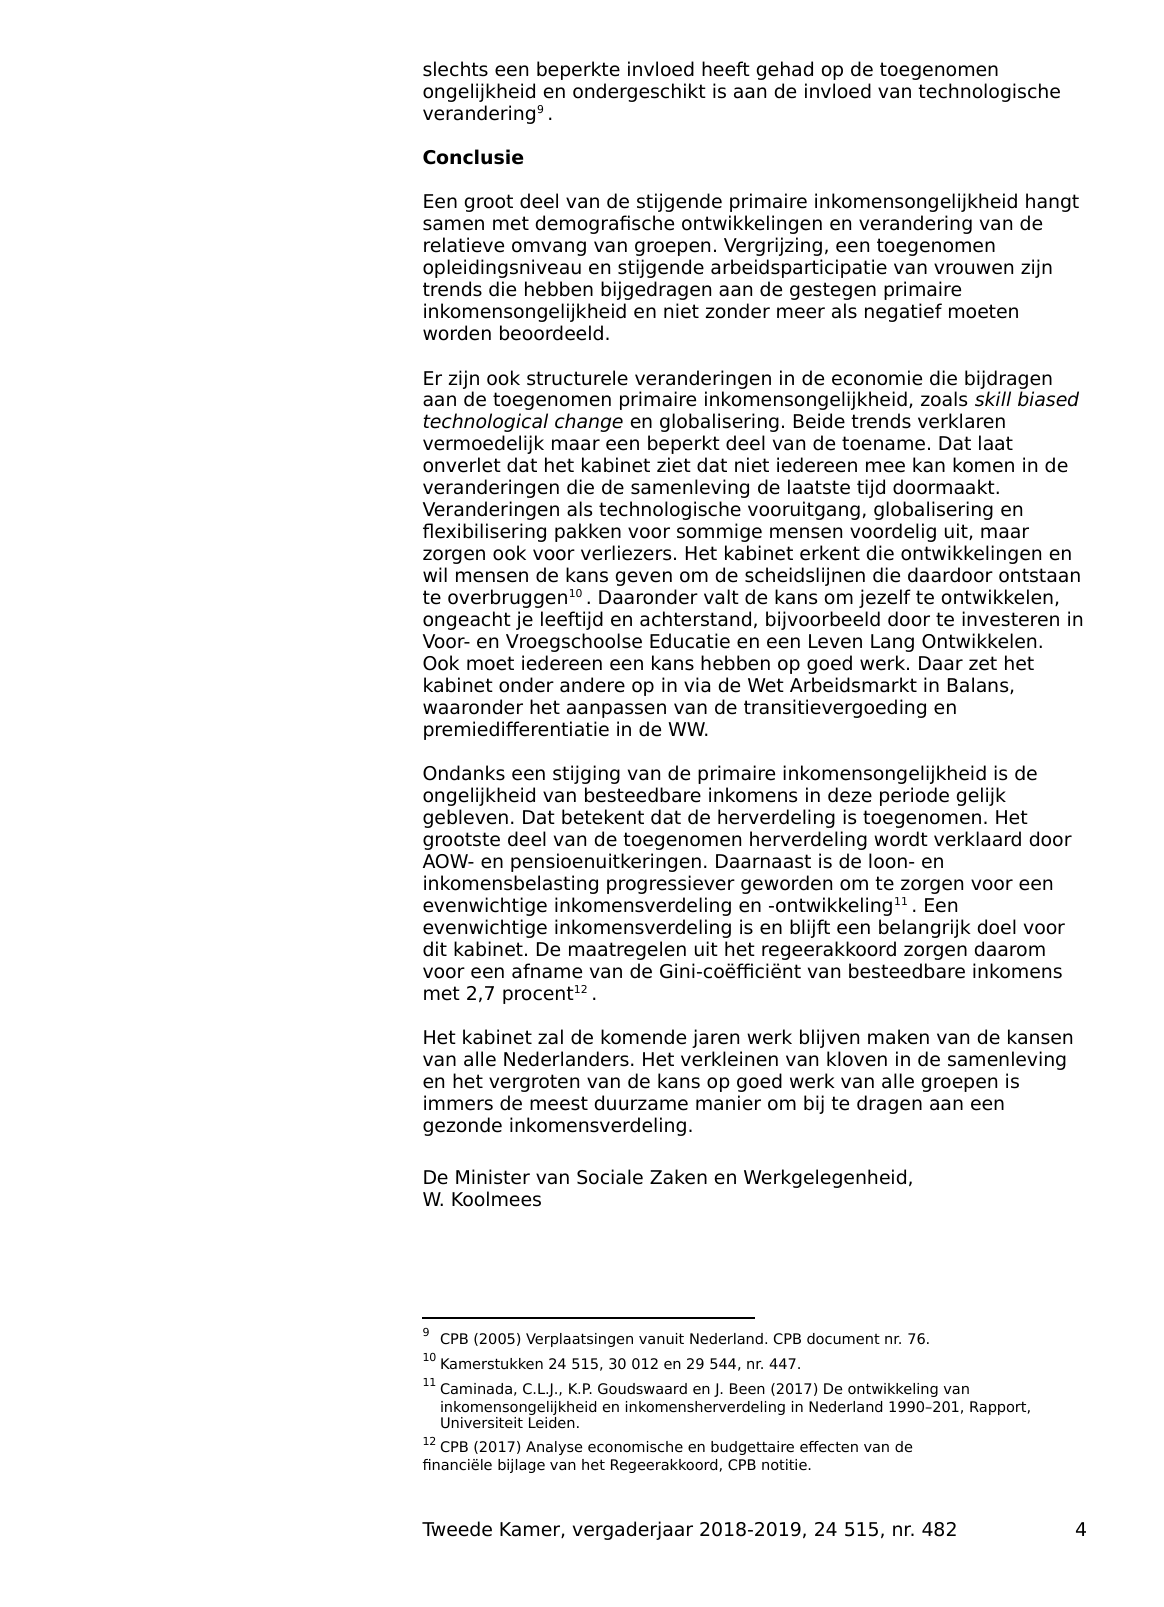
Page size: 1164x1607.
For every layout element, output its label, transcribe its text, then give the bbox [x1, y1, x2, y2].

text Kamerstukken 24 515, 30 012 en 29 544, nr. 447. [422, 1352, 1087, 1374]
subtitle Conclusie [422, 147, 1087, 169]
text Er zijn ook structurele veranderingen in de economie die bijdragen aan de toegenomen primaire inkomensongelijkheid, zoals skill biased technological change en globalisering. Beide trends verklaren vermoedelijk maar een beperkt deel van de toename. Dat laat onverlet dat het kabinet ziet dat niet iedereen mee kan komen in de veranderingen die de samenleving de laatste tijd doormaakt. Veranderingen als technologische vooruitgang, globalisering en flexibilisering pakken voor sommige mensen voordelig uit, maar zorgen ook voor verliezers. Het kabinet erkent die ontwikkelingen en wil mensen de kans geven om de scheidslijnen die daardoor ontstaan te overbruggen. Daaronder valt de kans om jezelf te ontwikkelen, ongeacht je leeftijd en achterstand, bijvoorbeeld door te investeren in Voor- en Vroegschoolse Educatie en een Leven Lang Ontwikkelen. Ook moet iedereen een kans hebben op goed werk. Daar zet het kabinet onder andere op in via de Wet Arbeidsmarkt in Balans, waaronder het aanpassen van de transitievergoeding en premiedifferentiatie in de WW. [422, 367, 1087, 741]
text Een groot deel van de stijgende primaire inkomensongelijkheid hangt samen met demografische ontwikkelingen en verandering van de relatieve omvang van groepen. Vergrijzing, een toegenomen opleidingsniveau en stijgende arbeidsparticipatie van vrouwen zijn trends die hebben bijgedragen aan de gestegen primaire inkomensongelijkheid en niet zonder meer als negatief moeten worden beoordeeld. [422, 191, 1087, 345]
text Ondanks een stijging van de primaire inkomensongelijkheid is de ongelijkheid van besteedbare inkomens in deze periode gelijk gebleven. Dat betekent dat de herverdeling is toegenomen. Het grootste deel van de toegenomen herverdeling wordt verklaard door AOW- en pensioenuitkeringen. Daarnaast is de loon- en inkomensbelasting progressiever geworden om te zorgen voor een evenwichtige inkomensverdeling en -ontwikkeling. Een evenwichtige inkomensverdeling is en blijft een belangrijk doel voor dit kabinet. De maatregelen uit het regeerakkoord zorgen daarom voor een afname van de Gini-coëfficiënt van besteedbare inkomens met 2,7 procent. [422, 763, 1087, 1005]
text financiële bijlage van het Regeerakkoord, CPB notitie. [422, 1457, 1087, 1474]
text De Minister van Sociale Zaken en Werkgelegenheid, W. Koolmees [422, 1167, 1087, 1211]
text CPB (2017) Analyse economische en budgettaire effecten van de [422, 1435, 1087, 1457]
text CPB (2005) Verplaatsingen vanuit Nederland. CPB document nr. 76. [422, 1327, 1087, 1349]
text Het kabinet zal de komende jaren werk blijven maken van de kansen van alle Nederlanders. Het verkleinen van kloven in de samenleving en het vergroten van de kans op goed werk van alle groepen is immers de meest duurzame manier om bij te dragen aan een gezonde inkomensverdeling. [422, 1027, 1087, 1137]
text Caminada, C.L.J., K.P. Goudswaard en J. Been (2017) De ontwikkeling van inkomensongelijkheid en inkomensherverdeling in Nederland 1990–201, Rapport, Universiteit Leiden. [422, 1377, 1087, 1432]
text slechts een beperkte invloed heeft gehad op de toegenomen ongelijkheid en ondergeschikt is aan de invloed van technologische verandering. [422, 59, 1087, 125]
